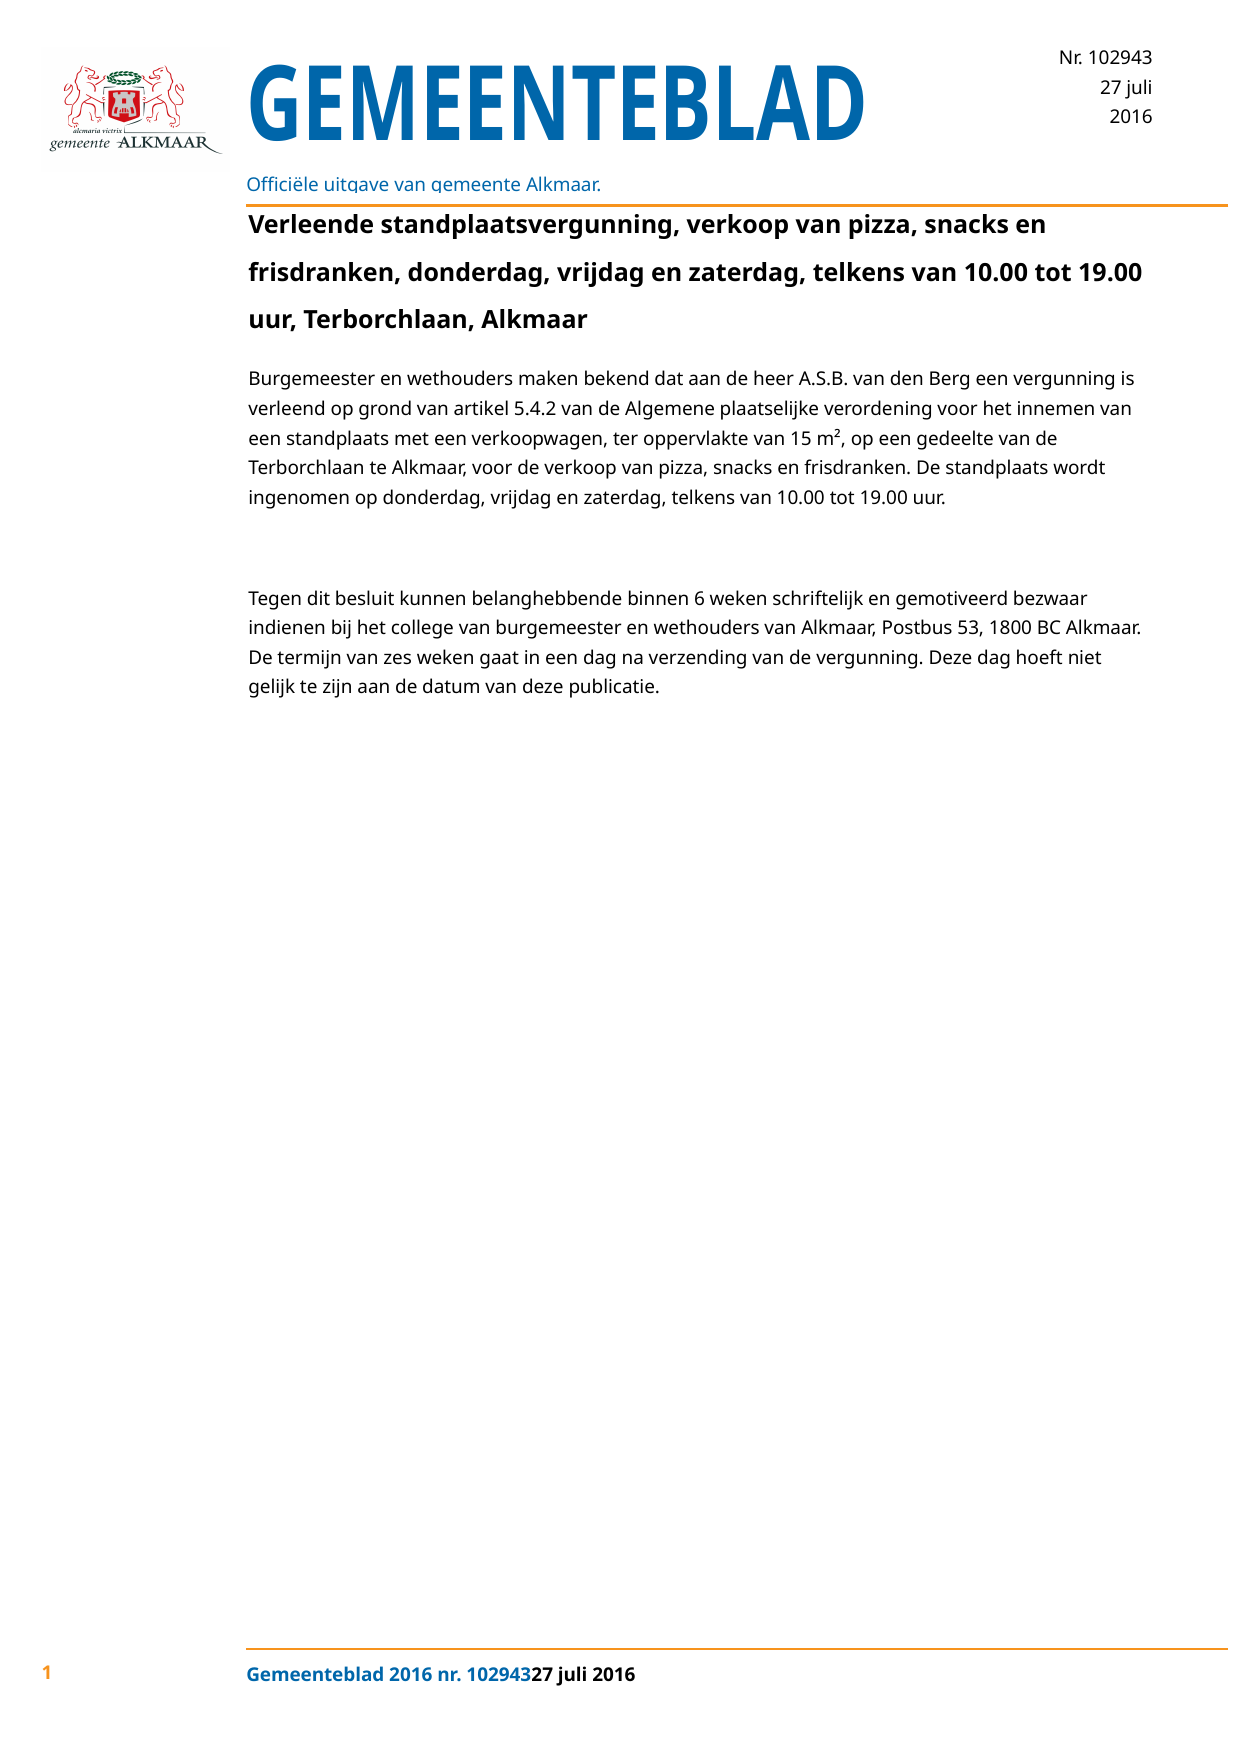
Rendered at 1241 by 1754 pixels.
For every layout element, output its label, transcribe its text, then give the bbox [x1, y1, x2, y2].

text Tegen dit besluit kunnen belanghebbende binnen 6 weken schriftelijk en gemotiveerd bezwaar indienen bij het college van burgemeester en wethouders van Alkmaar, Postbus 53, 1800 BC Alkmaar. De termijn van zes weken gaat in een dag na verzending van de vergunning. Deze dag hoeft niet gelijk te zijn aan de datum van deze publicatie. [248, 585, 1152, 699]
text Burgemeester en wethouders maken bekend dat aan de heer A.S.B. van den Berg een vergunning is verleend op grond van artikel 5.4.2 van de Algemene plaatselijke verorde­ning voor het innemen van een standplaats met een verkoopwagen, ter oppervlakte van 15 m², op een gedeelte van de Terborchlaan te Alkmaar, voor de verkoop van pizza, snacks en frisdranken. De standplaats wordt ingenomen op donderdag, vrijdag en zaterdag, telkens van 10.00 tot 19.00 uur. [248, 366, 1152, 509]
text Verleende standplaatsvergunning, verkoop van pizza, snacks en frisdranken, donderdag, vrijdag en zaterdag, telkens van 10.00 tot 19.00 uur, Terborchlaan, Alkmaar [248, 207, 1152, 336]
picture [41, 47, 231, 172]
